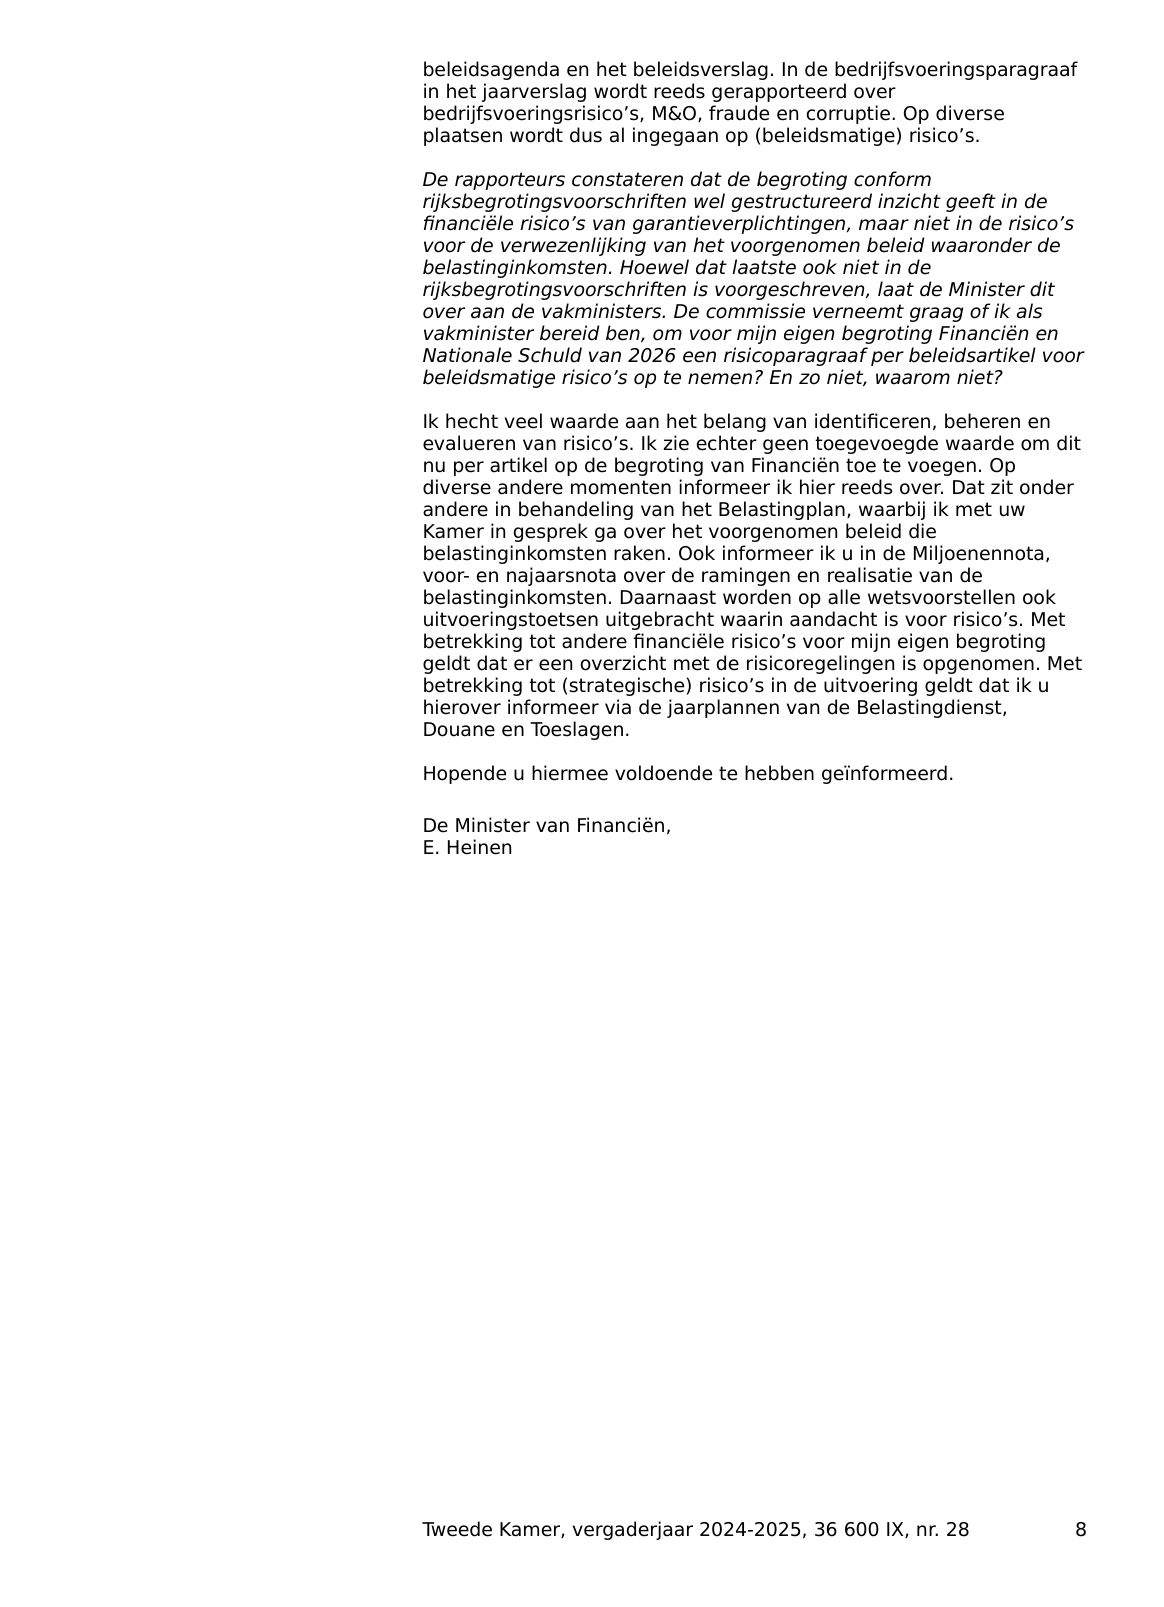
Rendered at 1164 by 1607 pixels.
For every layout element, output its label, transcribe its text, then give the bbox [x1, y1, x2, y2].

text De Minister van Financiën, E. Heinen [422, 815, 1087, 859]
text beleidsagenda en het beleidsverslag. In de bedrijfsvoeringsparagraaf in het jaarverslag wordt reeds gerapporteerd over bedrijfsvoeringsrisico’s, M&O, fraude en corruptie. Op diverse plaatsen wordt dus al ingegaan op (beleidsmatige) risico’s. [422, 59, 1087, 147]
text Hopende u hiermee voldoende te hebben geïnformeerd. [422, 763, 1087, 785]
text Ik hecht veel waarde aan het belang van identificeren, beheren en evalueren van risico’s. Ik zie echter geen toegevoegde waarde om dit nu per artikel op de begroting van Financiën toe te voegen. Op diverse andere momenten informeer ik hier reeds over. Dat zit onder andere in behandeling van het Belastingplan, waarbij ik met uw Kamer in gesprek ga over het voorgenomen beleid die belastinginkomsten raken. Ook informeer ik u in de Miljoenennota, voor- en najaarsnota over de ramingen en realisatie van de belastinginkomsten. Daarnaast worden op alle wetsvoorstellen ook uitvoeringstoetsen uitgebracht waarin aandacht is voor risico’s. Met betrekking tot andere financiële risico’s voor mijn eigen begroting geldt dat er een overzicht met de risicoregelingen is opgenomen. Met betrekking tot (strategische) risico’s in de uitvoering geldt dat ik u hierover informeer via de jaarplannen van de Belastingdienst, Douane en Toeslagen. [422, 411, 1087, 741]
text De rapporteurs constateren dat de begroting conform rijksbegrotingsvoorschriften wel gestructureerd inzicht geeft in de financiële risico’s van garantieverplichtingen, maar niet in de risico’s voor de verwezenlijking van het voorgenomen beleid waaronder de belastinginkomsten. Hoewel dat laatste ook niet in de rijksbegrotingsvoorschriften is voorgeschreven, laat de Minister dit over aan de vakministers. De commissie verneemt graag of ik als vakminister bereid ben, om voor mijn eigen begroting Financiën en Nationale Schuld van 2026 een risicoparagraaf per beleidsartikel voor beleidsmatige risico’s op te nemen? En zo niet, waarom niet? [422, 169, 1087, 389]
